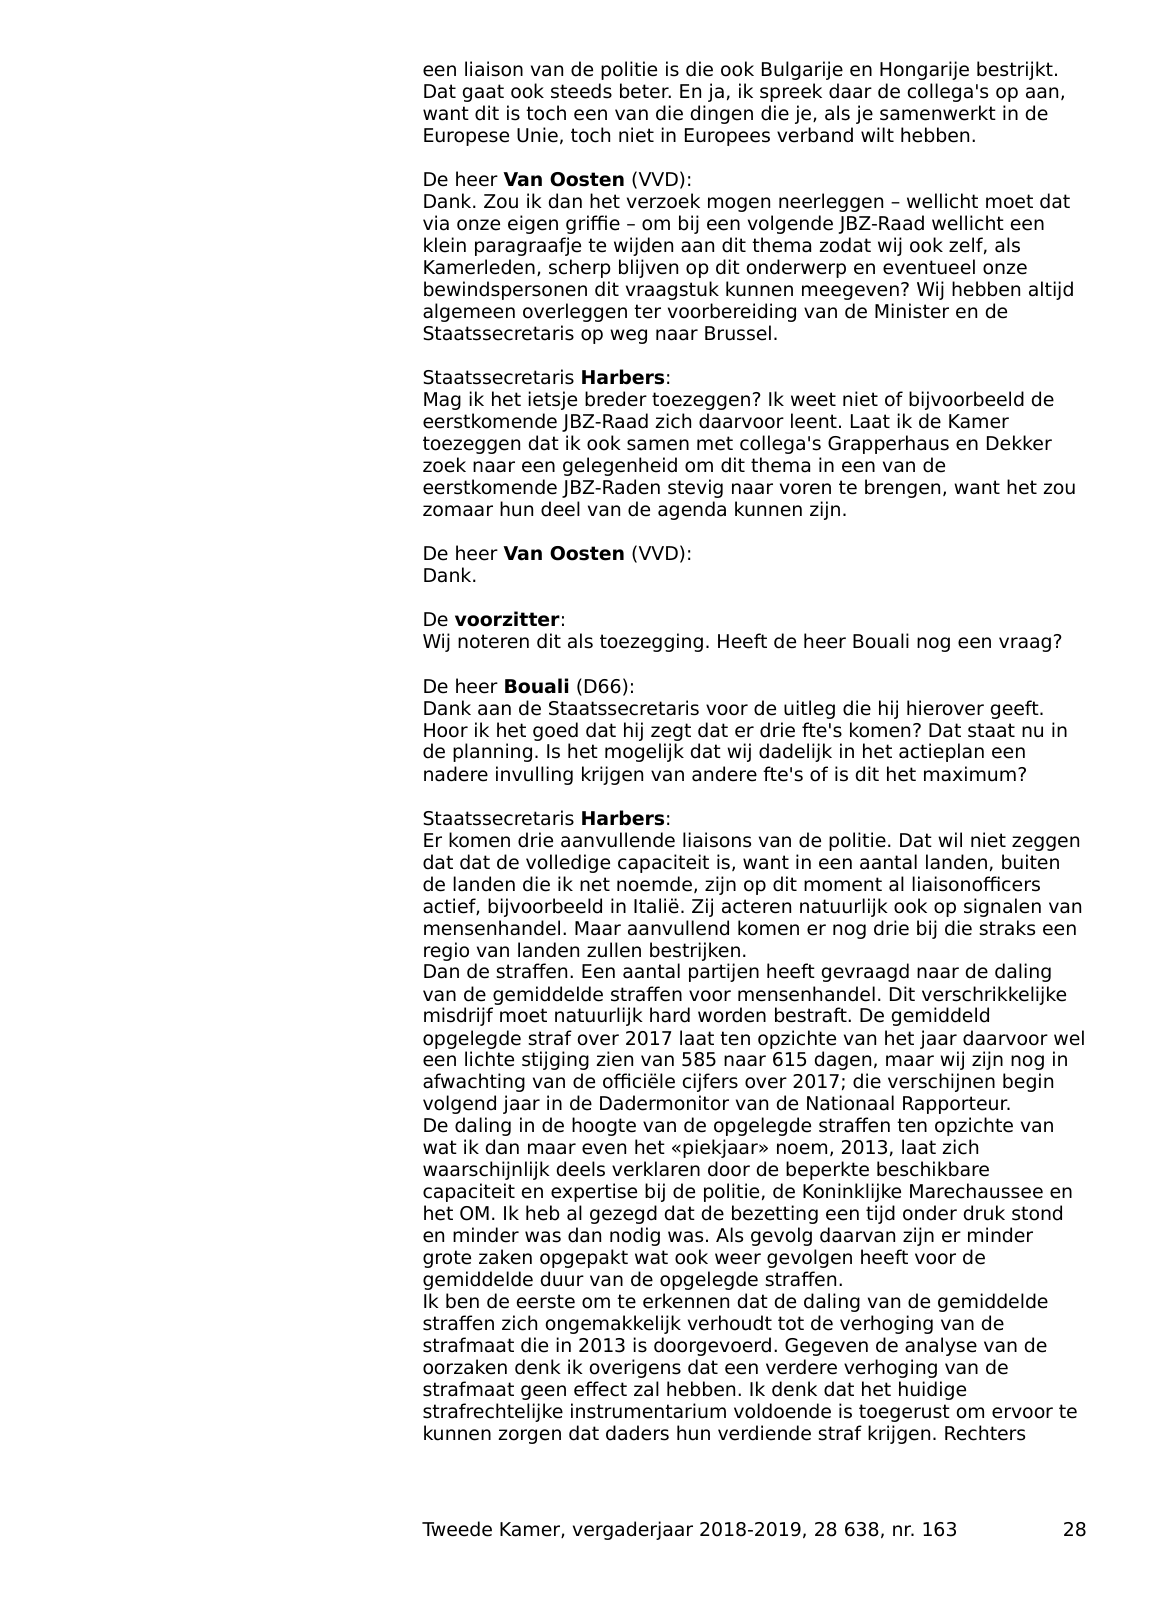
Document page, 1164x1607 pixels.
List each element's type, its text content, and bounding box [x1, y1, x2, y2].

text Staatssecretaris Harbers: [422, 808, 1087, 829]
text Dank. Zou ik dan het verzoek mogen neerleggen – wellicht moet dat via onze eigen griffie – om bij een volgende JBZ-Raad wellicht een klein paragraafje te wijden aan dit thema zodat wij ook zelf, als Kamerleden, scherp blijven op dit onderwerp en eventueel onze bewindspersonen dit vraagstuk kunnen meegeven? Wij hebben altijd algemeen overleggen ter voorbereiding van de Minister en de Staatssecretaris op weg naar Brussel. [422, 191, 1087, 345]
text De heer Van Oosten (VVD): [422, 169, 1087, 191]
text De daling in de hoogte van de opgelegde straffen ten opzichte van wat ik dan maar even het «piekjaar» noem, 2013, laat zich waarschijnlijk deels verklaren door de beperkte beschikbare capaciteit en expertise bij de politie, de Koninklijke Marechaussee en het OM. Ik heb al gezegd dat de bezetting een tijd onder druk stond en minder was dan nodig was. Als gevolg daarvan zijn er minder grote zaken opgepakt wat ook weer gevolgen heeft voor de gemiddelde duur van de opgelegde straffen. [422, 1115, 1087, 1291]
text Mag ik het ietsje breder toezeggen? Ik weet niet of bijvoorbeeld de eerstkomende JBZ-Raad zich daarvoor leent. Laat ik de Kamer toezeggen dat ik ook samen met collega's Grapperhaus en Dekker zoek naar een gelegenheid om dit thema in een van de eerstkomende JBZ-Raden stevig naar voren te brengen, want het zou zomaar hun deel van de agenda kunnen zijn. [422, 389, 1087, 521]
text Dan de straffen. Een aantal partijen heeft gevraagd naar de daling van de gemiddelde straffen voor mensenhandel. Dit verschrikkelijke misdrijf moet natuurlijk hard worden bestraft. De gemiddeld opgelegde straf over 2017 laat ten opzichte van het jaar daarvoor wel een lichte stijging zien van 585 naar 615 dagen, maar wij zijn nog in afwachting van de officiële cijfers over 2017; die verschijnen begin volgend jaar in de Dadermonitor van de Nationaal Rapporteur. [422, 961, 1087, 1115]
text Staatssecretaris Harbers: [422, 367, 1087, 389]
text Wij noteren dit als toezegging. Heeft de heer Bouali nog een vraag? [422, 631, 1087, 653]
text De heer Van Oosten (VVD): [422, 543, 1087, 565]
text Ik ben de eerste om te erkennen dat de daling van de gemiddelde straffen zich ongemakkelijk verhoudt tot de verhoging van de strafmaat die in 2013 is doorgevoerd. Gegeven de analyse van de oorzaken denk ik overigens dat een verdere verhoging van de strafmaat geen effect zal hebben. Ik denk dat het huidige strafrechtelijke instrumentarium voldoende is toegerust om ervoor te kunnen zorgen dat daders hun verdiende straf krijgen. Rechters [422, 1291, 1087, 1445]
text een liaison van de politie is die ook Bulgarije en Hongarije bestrijkt. Dat gaat ook steeds beter. En ja, ik spreek daar de collega's op aan, want dit is toch een van die dingen die je, als je samenwerkt in de Europese Unie, toch niet in Europees verband wilt hebben. [422, 59, 1087, 147]
text De heer Bouali (D66): [422, 676, 1087, 697]
text Dank. [422, 565, 1087, 587]
text De voorzitter: [422, 609, 1087, 631]
text Dank aan de Staatssecretaris voor de uitleg die hij hierover geeft. Hoor ik het goed dat hij zegt dat er drie fte's komen? Dat staat nu in de planning. Is het mogelijk dat wij dadelijk in het actieplan een nadere invulling krijgen van andere fte's of is dit het maximum? [422, 697, 1087, 785]
text Er komen drie aanvullende liaisons van de politie. Dat wil niet zeggen dat dat de volledige capaciteit is, want in een aantal landen, buiten de landen die ik net noemde, zijn op dit moment al liaisonofficers actief, bijvoorbeeld in Italië. Zij acteren natuurlijk ook op signalen van mensenhandel. Maar aanvullend komen er nog drie bij die straks een regio van landen zullen bestrijken. [422, 829, 1087, 961]
